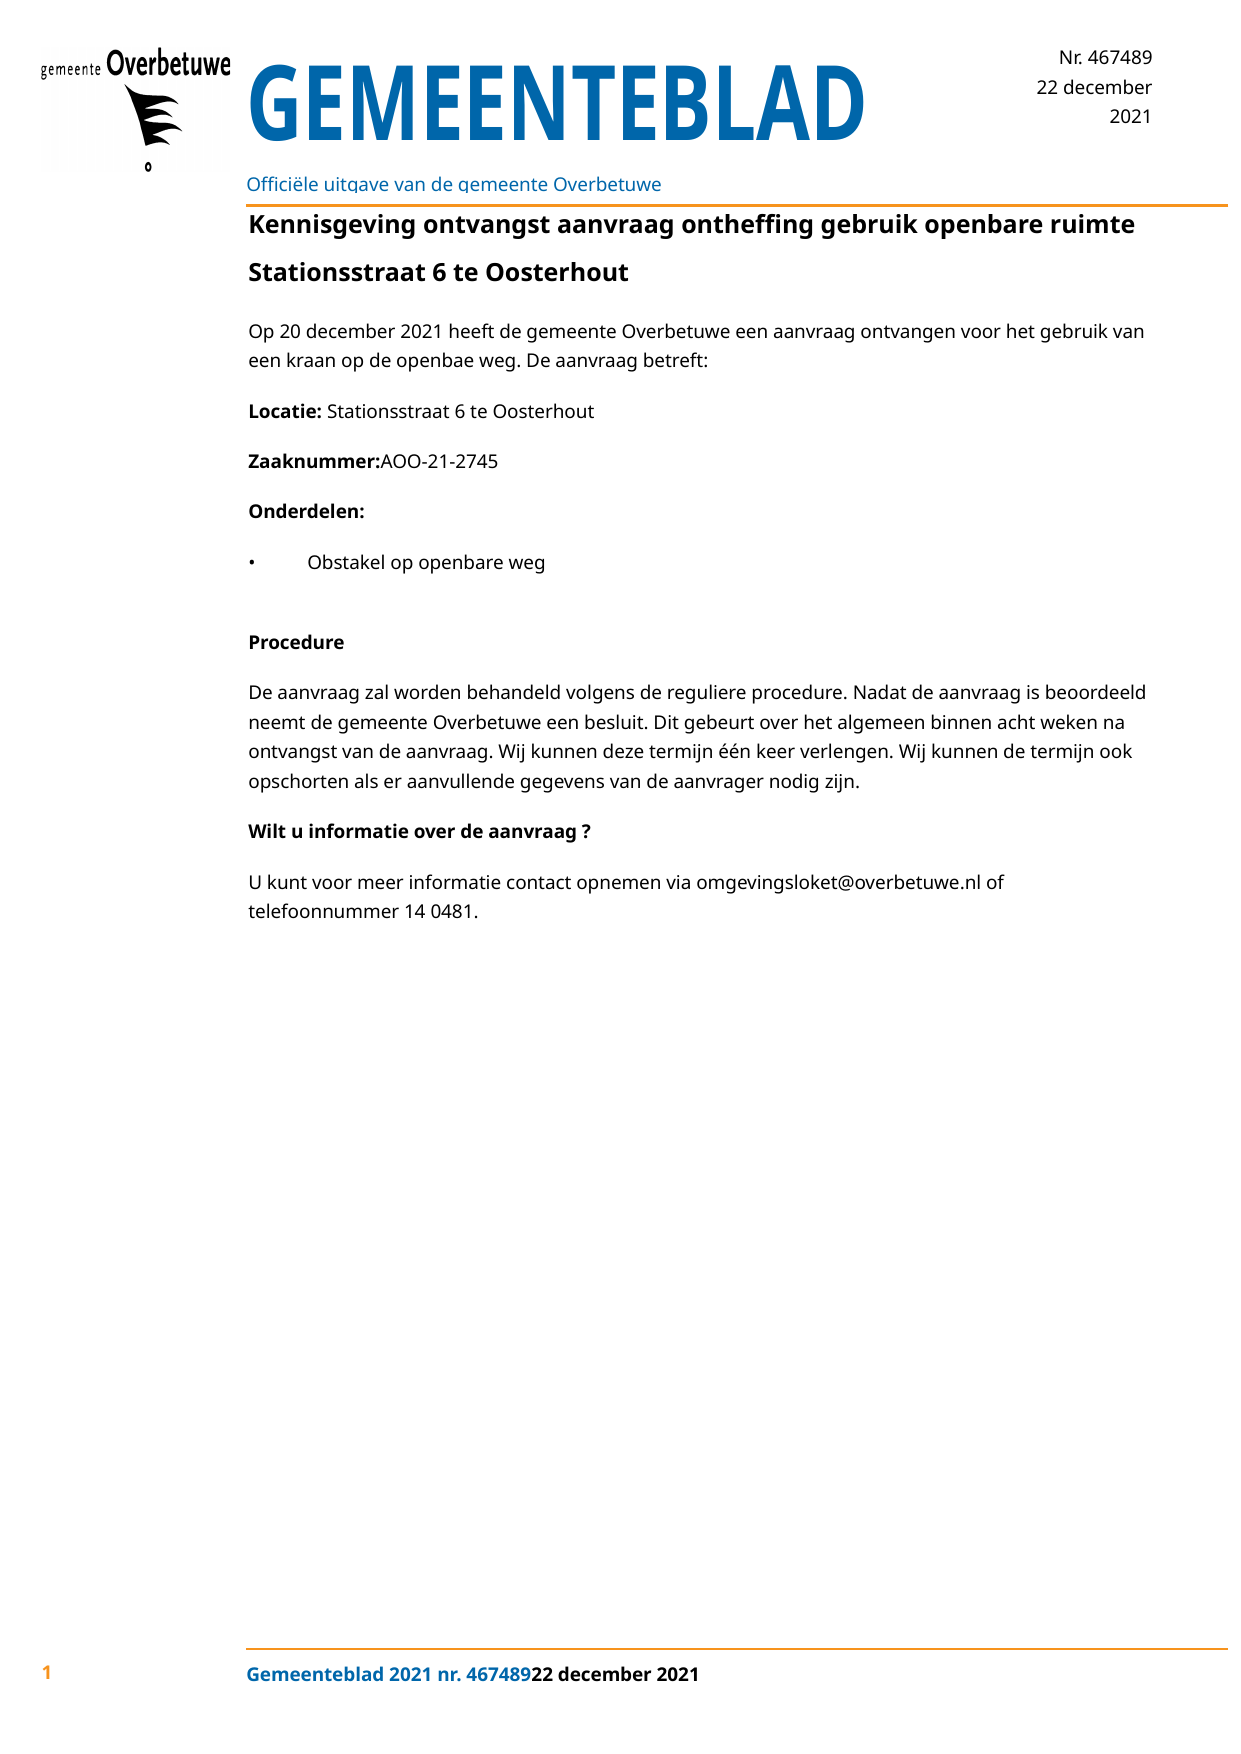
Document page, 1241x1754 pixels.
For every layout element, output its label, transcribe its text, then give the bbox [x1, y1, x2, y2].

text Kennisgeving ontvangst aanvraag ontheffing gebruik openbare ruimte Stationsstraat 6 te Oosterhout [248, 207, 1152, 288]
text De aanvraag zal worden behandeld volgens de reguliere procedure. Nadat de aanvraag is beoordeeld neemt de gemeente Overbetuwe een besluit. Dit gebeurt over het algemeen binnen acht weken na ontvangst van de aanvraag. Wij kunnen deze termijn één keer verlengen. Wij kunnen de termijn ook opschorten als er aanvullende gegevens van de aanvrager nodig zijn. [248, 679, 1152, 794]
text U kunt voor meer informatie contact opnemen via omgevingsloket@overbetuwe.nl of telefoonnummer 14 0481. [248, 869, 1152, 924]
text Procedure [248, 629, 1152, 655]
picture [41, 47, 231, 172]
text Locatie: Stationsstraat 6 te Oosterhout [248, 398, 1152, 424]
text Onderdelen: [248, 499, 1152, 524]
text Op 20 december 2021 heeft de gemeente Overbetuwe een aanvraag ontvangen voor het gebruik van een kraan op de openbae weg. De aanvraag betreft: [248, 318, 1152, 373]
text Zaaknummer:AOO-21-2745 [248, 448, 1152, 474]
text Wilt u informatie over de aanvraag ? [248, 819, 1152, 844]
list Obstakel op openbare weg [248, 549, 1152, 575]
